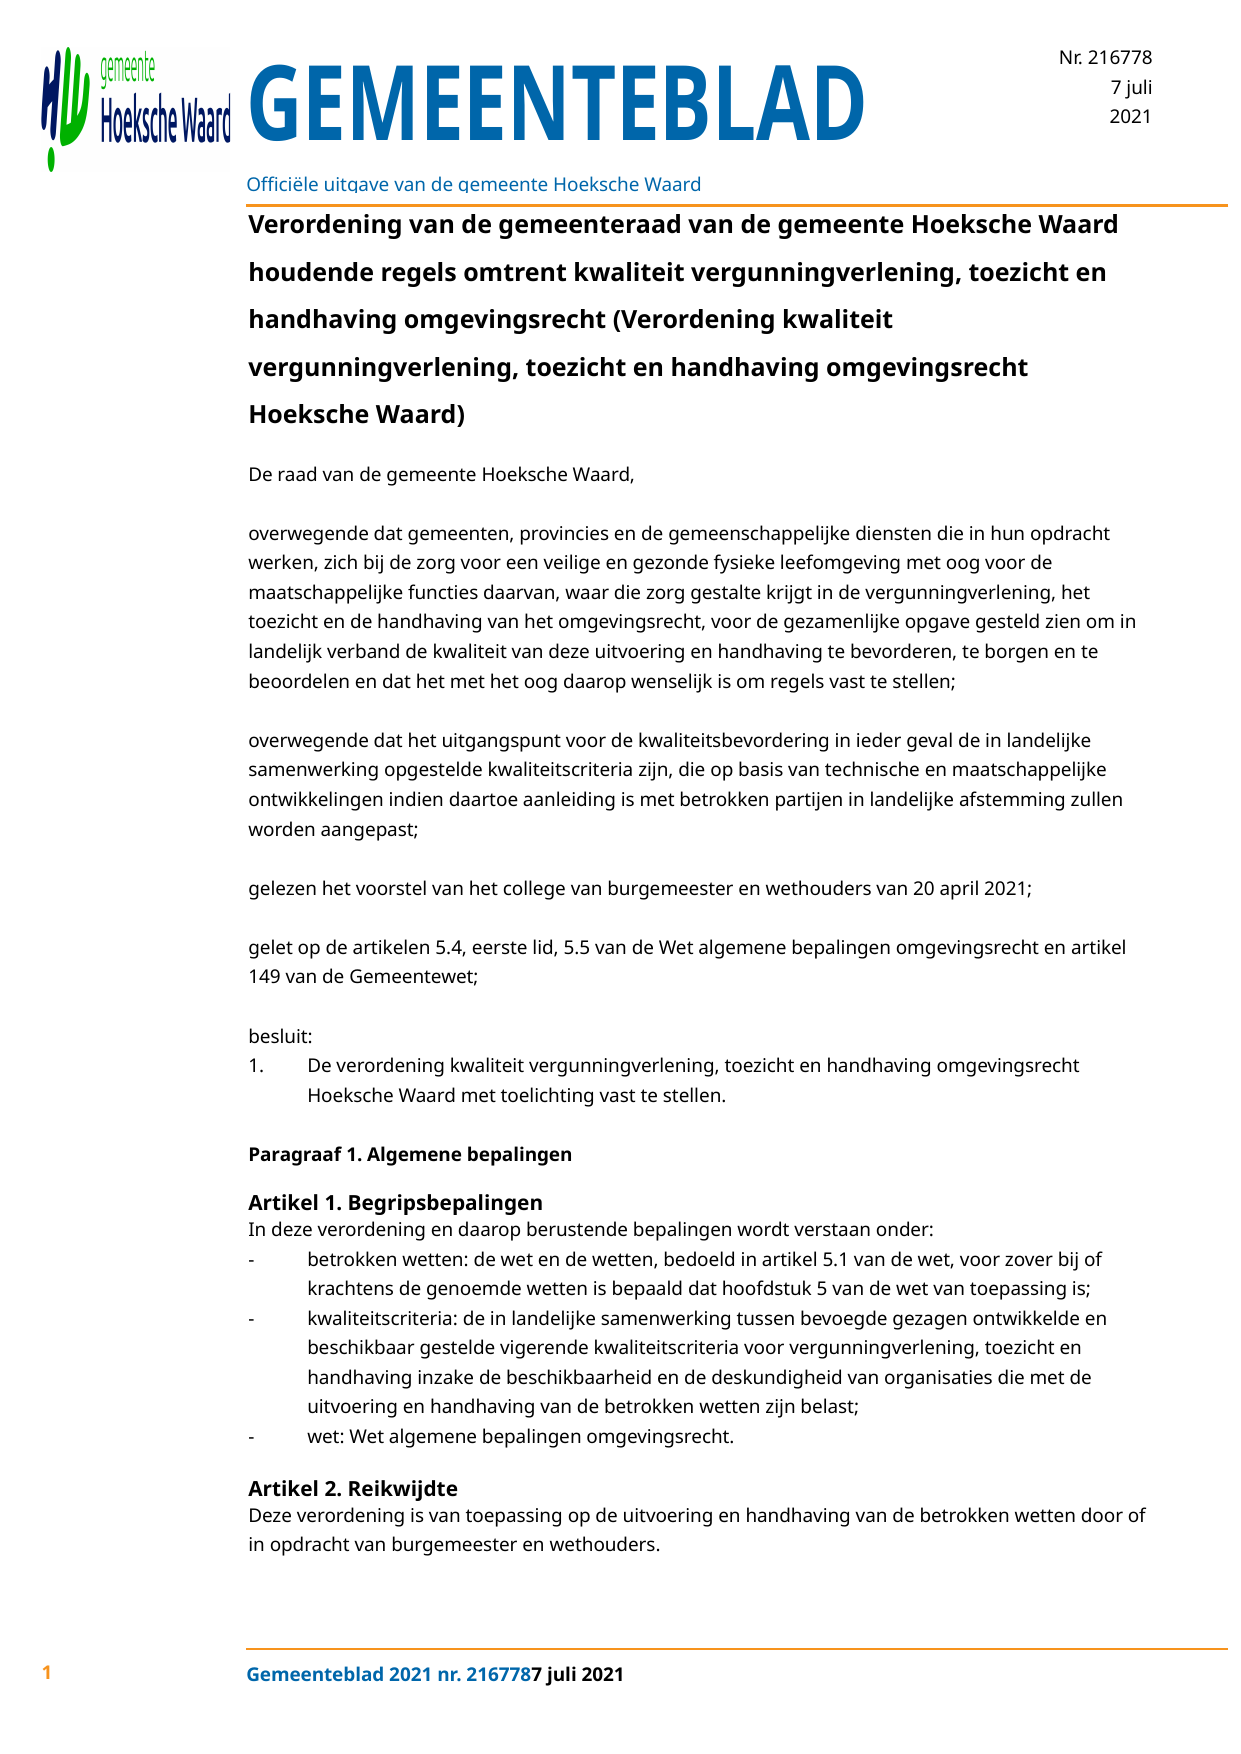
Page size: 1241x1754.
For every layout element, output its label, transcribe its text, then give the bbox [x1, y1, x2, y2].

text In deze verordening en daarop berustende bepalingen wordt verstaan onder: [248, 1216, 1152, 1242]
list betrokken wetten: de wet en de wetten, bedoeld in artikel 5.1 van de wet, voor zover bij of krachtens de genoemde wetten is bepaald dat hoofdstuk 5 van de wet van toepassing is; [248, 1246, 1152, 1301]
list De verordening kwaliteit vergunningverlening, toezicht en handhaving omgevingsrecht Hoeksche Waard met toelichting vast te stellen. [248, 1052, 1152, 1108]
text gelezen het voorstel van het college van burgemeester en wethouders van 20 april 2021; [248, 875, 1152, 901]
list wet: Wet algemene bepalingen omgevingsrecht. [248, 1423, 1152, 1449]
list kwaliteitscriteria: de in landelijke samenwerking tussen bevoegde gezagen ontwikkelde en beschikbaar gestelde vigerende kwaliteitscriteria voor vergunningverlening, toezicht en handhaving inzake de beschikbaarheid en de deskundigheid van organisaties die met de uitvoering en handhaving van de betrokken wetten zijn belast; [248, 1305, 1152, 1419]
text gelet op de artikelen 5.4, eerste lid, 5.5 van de Wet algemene bepalingen omgevingsrecht en artikel 149 van de Gemeentewet; [248, 934, 1152, 989]
text besluit: [248, 1023, 1152, 1048]
text De raad van de gemeente Hoeksche Waard, [248, 461, 1152, 486]
text Verordening van de gemeenteraad van de gemeente Hoeksche Waard houdende regels omtrent kwaliteit vergunningverlening, toezicht en handhaving omgevingsrecht (Verordening kwaliteit vergunningverlening, toezicht en handhaving omgevingsrecht Hoeksche Waard) [248, 207, 1152, 431]
text Artikel 1. Begripsbepalingen [248, 1188, 1152, 1216]
text Paragraaf 1. Algemene bepalingen [248, 1141, 1152, 1167]
text Deze verordening is van toepassing op de uitvoering en handhaving van de betrokken wetten door of in opdracht van burgemeester en wethouders. [248, 1502, 1152, 1557]
text overwegende dat het uitgangspunt voor de kwaliteitsbevordering in ieder geval de in landelijke samenwerking opgestelde kwaliteitscriteria zijn, die op basis van technische en maatschappelijke ontwikkelingen indien daartoe aanleiding is met betrokken partijen in landelijke afstemming zullen worden aangepast; [248, 727, 1152, 841]
picture [41, 47, 231, 172]
text Artikel 2. Reikwijdte [248, 1474, 1152, 1502]
text overwegende dat gemeenten, provincies en de gemeenschappelijke diensten die in hun opdracht werken, zich bij de zorg voor een veilige en gezonde fysieke leefomgeving met oog voor de maatschappelijke functies daarvan, waar die zorg gestalte krijgt in de vergunningverlening, het toezicht en de handhaving van het omgevingsrecht, voor de gezamenlijke opgave gesteld zien om in landelijk verband de kwaliteit van deze uitvoering en handhaving te bevorderen, te borgen en te beoordelen en dat het met het oog daarop wenselijk is om regels vast te stellen; [248, 520, 1152, 693]
